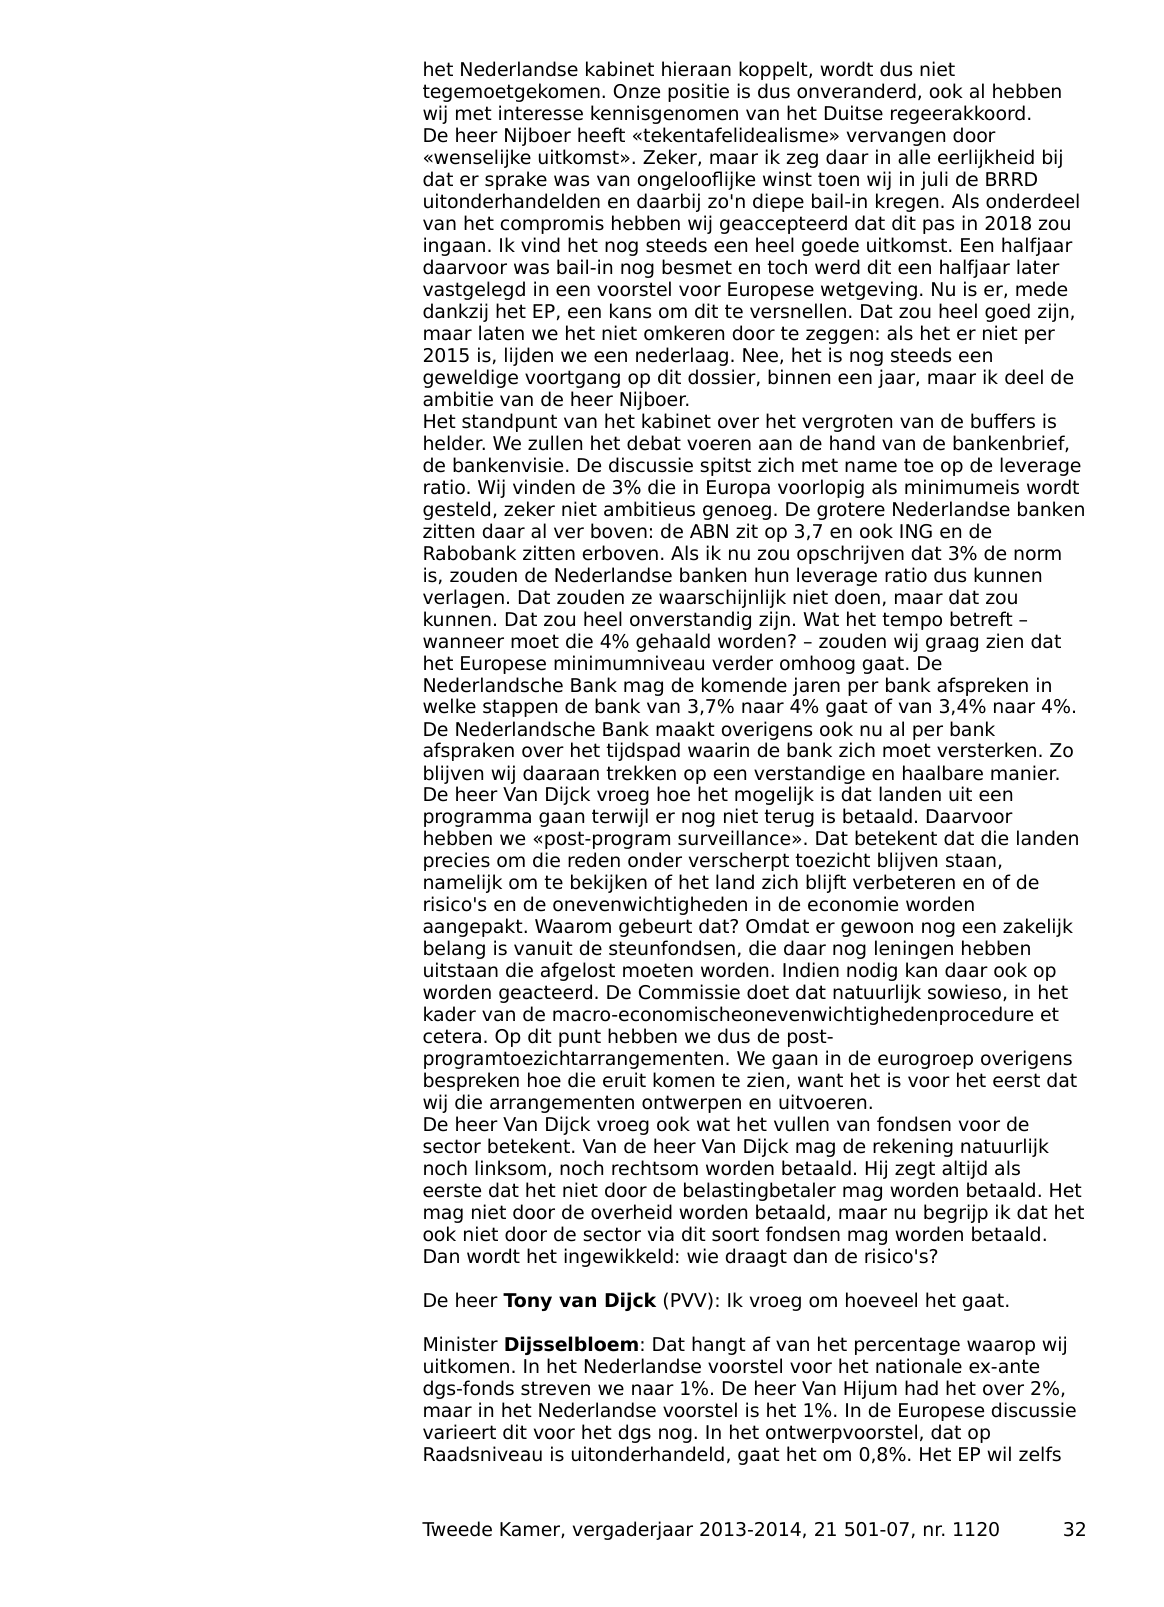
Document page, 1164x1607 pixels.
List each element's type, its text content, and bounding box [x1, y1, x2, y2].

text De heer Nijboer heeft «tekentafelidealisme» vervangen door «wenselijke uitkomst». Zeker, maar ik zeg daar in alle eerlijkheid bij dat er sprake was van ongelooflijke winst toen wij in juli de BRRD uitonderhandelden en daarbij zo'n diepe bail-in kregen. Als onderdeel van het compromis hebben wij geaccepteerd dat dit pas in 2018 zou ingaan. Ik vind het nog steeds een heel goede uitkomst. Een halfjaar daarvoor was bail-in nog besmet en toch werd dit een halfjaar later vastgelegd in een voorstel voor Europese wetgeving. Nu is er, mede dankzij het EP, een kans om dit te versnellen. Dat zou heel goed zijn, maar laten we het niet omkeren door te zeggen: als het er niet per 2015 is, lijden we een nederlaag. Nee, het is nog steeds een geweldige voortgang op dit dossier, binnen een jaar, maar ik deel de ambitie van de heer Nijboer. [422, 125, 1087, 411]
text De heer Van Dijck vroeg hoe het mogelijk is dat landen uit een programma gaan terwijl er nog niet terug is betaald. Daarvoor hebben we «post-program surveillance». Dat betekent dat die landen precies om die reden onder verscherpt toezicht blijven staan, namelijk om te bekijken of het land zich blijft verbeteren en of de risico's en de onevenwichtigheden in de economie worden aangepakt. Waarom gebeurt dat? Omdat er gewoon nog een zakelijk belang is vanuit de steunfondsen, die daar nog leningen hebben uitstaan die afgelost moeten worden. Indien nodig kan daar ook op worden geacteerd. De Commissie doet dat natuurlijk sowieso, in het kader van de macro-economischeonevenwichtighedenprocedure et cetera. Op dit punt hebben we dus de post-programtoezichtarrangementen. We gaan in de eurogroep overigens bespreken hoe die eruit komen te zien, want het is voor het eerst dat wij die arrangementen ontwerpen en uitvoeren. [422, 784, 1087, 1114]
text Minister Dijsselbloem: Dat hangt af van het percentage waarop wij uitkomen. In het Nederlandse voorstel voor het nationale ex-ante dgs-fonds streven we naar 1%. De heer Van Hijum had het over 2%, maar in het Nederlandse voorstel is het 1%. In de Europese discussie varieert dit voor het dgs nog. In het ontwerpvoorstel, dat op Raadsniveau is uitonderhandeld, gaat het om 0,8%. Het EP wil zelfs [422, 1334, 1087, 1466]
text het Nederlandse kabinet hieraan koppelt, wordt dus niet tegemoetgekomen. Onze positie is dus onveranderd, ook al hebben wij met interesse kennisgenomen van het Duitse regeerakkoord. [422, 59, 1087, 125]
text Het standpunt van het kabinet over het vergroten van de buffers is helder. We zullen het debat voeren aan de hand van de bankenbrief, de bankenvisie. De discussie spitst zich met name toe op de leverage ratio. Wij vinden de 3% die in Europa voorlopig als minimumeis wordt gesteld, zeker niet ambitieus genoeg. De grotere Nederlandse banken zitten daar al ver boven: de ABN zit op 3,7 en ook ING en de Rabobank zitten erboven. Als ik nu zou opschrijven dat 3% de norm is, zouden de Nederlandse banken hun leverage ratio dus kunnen verlagen. Dat zouden ze waarschijnlijk niet doen, maar dat zou kunnen. Dat zou heel onverstandig zijn. Wat het tempo betreft – wanneer moet die 4% gehaald worden? – zouden wij graag zien dat het Europese minimumniveau verder omhoog gaat. De Nederlandsche Bank mag de komende jaren per bank afspreken in welke stappen de bank van 3,7% naar 4% gaat of van 3,4% naar 4%. De Nederlandsche Bank maakt overigens ook nu al per bank afspraken over het tijdspad waarin de bank zich moet versterken. Zo blijven wij daaraan trekken op een verstandige en haalbare manier. [422, 411, 1087, 784]
text De heer Tony van Dijck (PVV): Ik vroeg om hoeveel het gaat. [422, 1290, 1087, 1312]
text De heer Van Dijck vroeg ook wat het vullen van fondsen voor de sector betekent. Van de heer Van Dijck mag de rekening natuurlijk noch linksom, noch rechtsom worden betaald. Hij zegt altijd als eerste dat het niet door de belastingbetaler mag worden betaald. Het mag niet door de overheid worden betaald, maar nu begrijp ik dat het ook niet door de sector via dit soort fondsen mag worden betaald. Dan wordt het ingewikkeld: wie draagt dan de risico's? [422, 1114, 1087, 1268]
